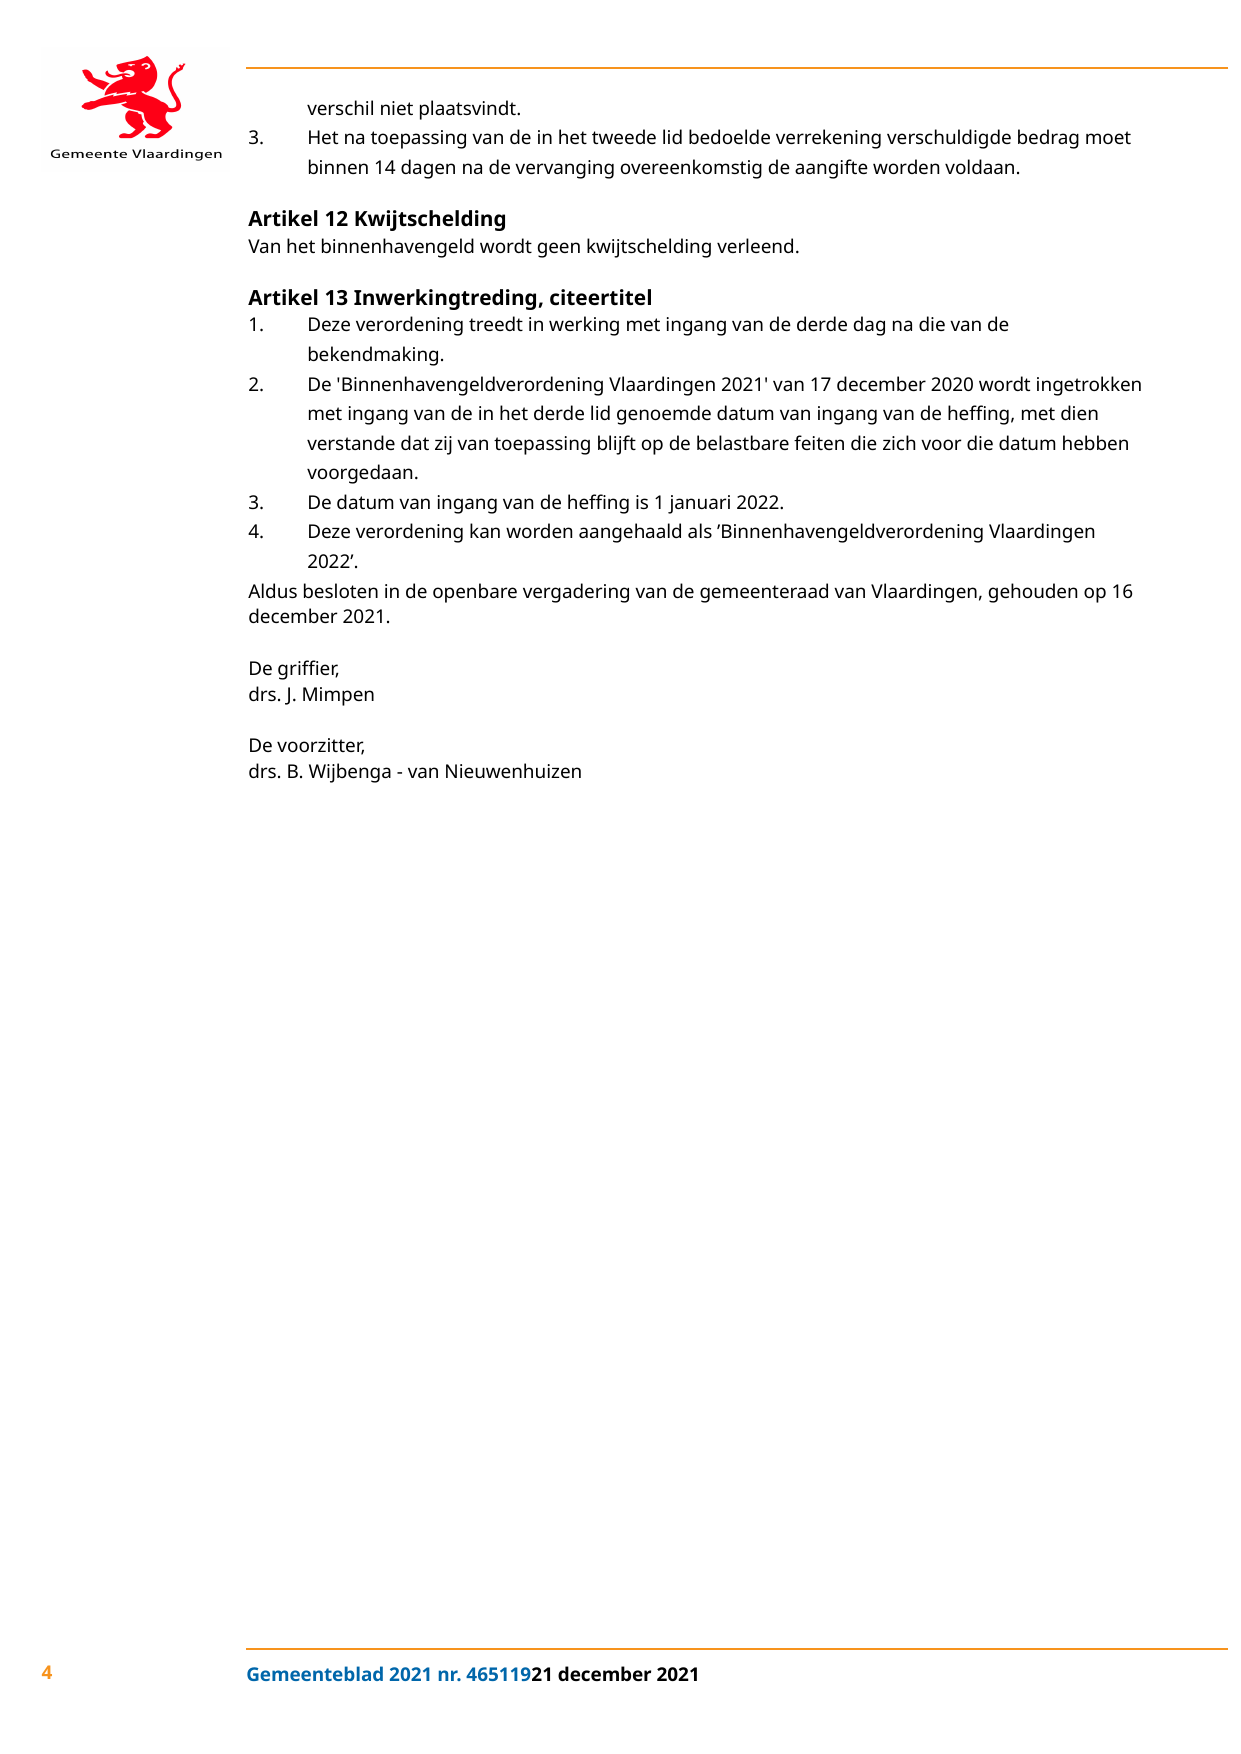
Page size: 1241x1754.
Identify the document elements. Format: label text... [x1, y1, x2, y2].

text drs. J. Mimpen [248, 681, 1152, 707]
text De voorzitter, [248, 732, 1152, 758]
list Het na toepassing van de in het tweede lid bedoelde verrekening verschuldigde bedrag moet binnen 14 dagen na de vervanging overeenkomstig de aangifte worden voldaan. [248, 124, 1152, 180]
list De 'Binnenhavengeldverordening Vlaardingen 2021' van 17 december 2020 wordt ingetrokken met ingang van de in het derde lid genoemde datum van ingang van de heffing, met dien verstande dat zij van toepassing blijft op de belastbare feiten die zich voor die datum hebben voorgedaan. [248, 371, 1152, 485]
text Aldus besloten in de openbare vergadering van de gemeenteraad van Vlaardingen, gehouden op 16 december 2021. [248, 578, 1152, 629]
text drs. B. Wijbenga - van Nieuwenhuizen [248, 758, 1152, 784]
list De datum van ingang van de heffing is 1 januari 2022. [248, 489, 1152, 515]
list verschil niet plaatsvindt. [248, 95, 1152, 121]
text De griffier, [248, 655, 1152, 681]
list Deze verordening treedt in werking met ingang van de derde dag na die van de bekendmaking. [248, 312, 1152, 367]
text Artikel 12 Kwijtschelding [248, 204, 1152, 233]
list Deze verordening kan worden aangehaald als ’Binnenhavengeldverordening Vlaardingen 2022’. [248, 519, 1152, 574]
text Artikel 13 Inwerkingtreding, citeertitel [248, 283, 1152, 312]
picture [41, 47, 231, 172]
text Van het binnenhavengeld wordt geen kwijtschelding verleend. [248, 233, 1152, 258]
